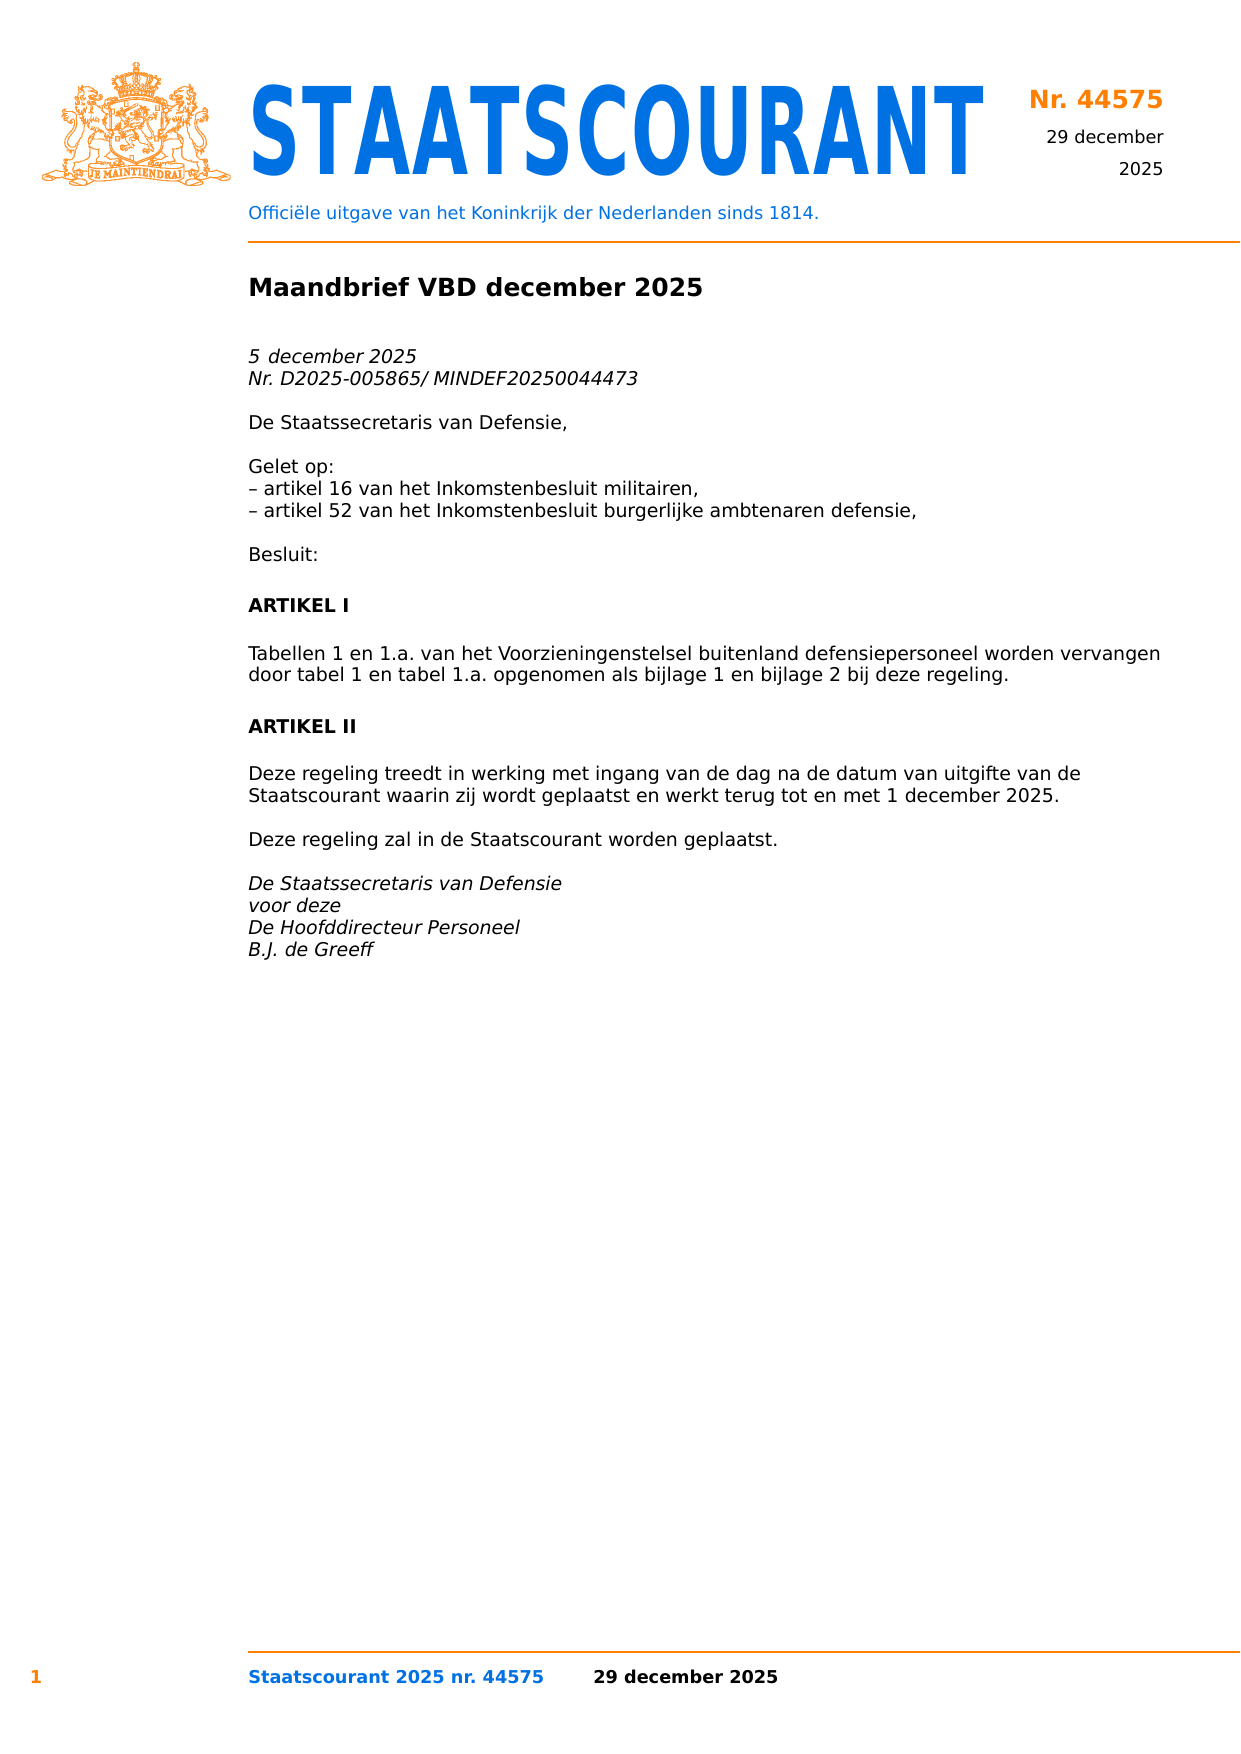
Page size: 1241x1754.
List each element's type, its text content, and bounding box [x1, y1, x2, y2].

text De Staatssecretaris van Defensie, [248, 412, 1163, 434]
table_header [25, 62, 248, 241]
table_cell Officiële uitgave van het Koninkrijk der Nederlanden sinds 1814. [248, 203, 1240, 241]
subtitle ARTIKEL II [248, 716, 1163, 738]
text – artikel 16 van het Inkomstenbesluit militairen, [248, 478, 1163, 499]
text Deze regeling zal in de Staatscourant worden geplaatst. [248, 829, 1163, 851]
text – artikel 52 van het Inkomstenbesluit burgerlijke ambtenaren defensie, [248, 499, 1163, 522]
picture [41, 62, 231, 186]
text Nr. D2025-005865/ MINDEF20250044473 [248, 368, 1163, 390]
text De Staatssecretaris van Defensie voor deze De Hoofddirecteur Personeel B.J. de Greeff [248, 873, 1163, 961]
text Deze regeling treedt in werking met ingang van de dag na de datum van uitgifte van de Staatscourant waarin zij wordt geplaatst en werkt terug tot en met 1 december 2025. [248, 763, 1163, 807]
text Gelet op: [248, 456, 1163, 478]
table_cell 29 december [998, 121, 1240, 153]
text 5 december 2025 [248, 346, 1163, 368]
table_cell 2025 [998, 153, 1240, 203]
table_header STAATSCOURANT [248, 62, 998, 203]
table_header Nr. 44575 [998, 62, 1240, 121]
subtitle Maandbrief VBD december 2025 [248, 273, 1163, 302]
text Besluit: [248, 543, 1163, 565]
text Tabellen 1 en 1.a. van het Voorzieningenstelsel buitenland defensiepersoneel worden vervangen door tabel 1 en tabel 1.a. opgenomen als bijlage 1 en bijlage 2 bij deze regeling. [248, 642, 1163, 686]
subtitle ARTIKEL I [248, 595, 1163, 617]
